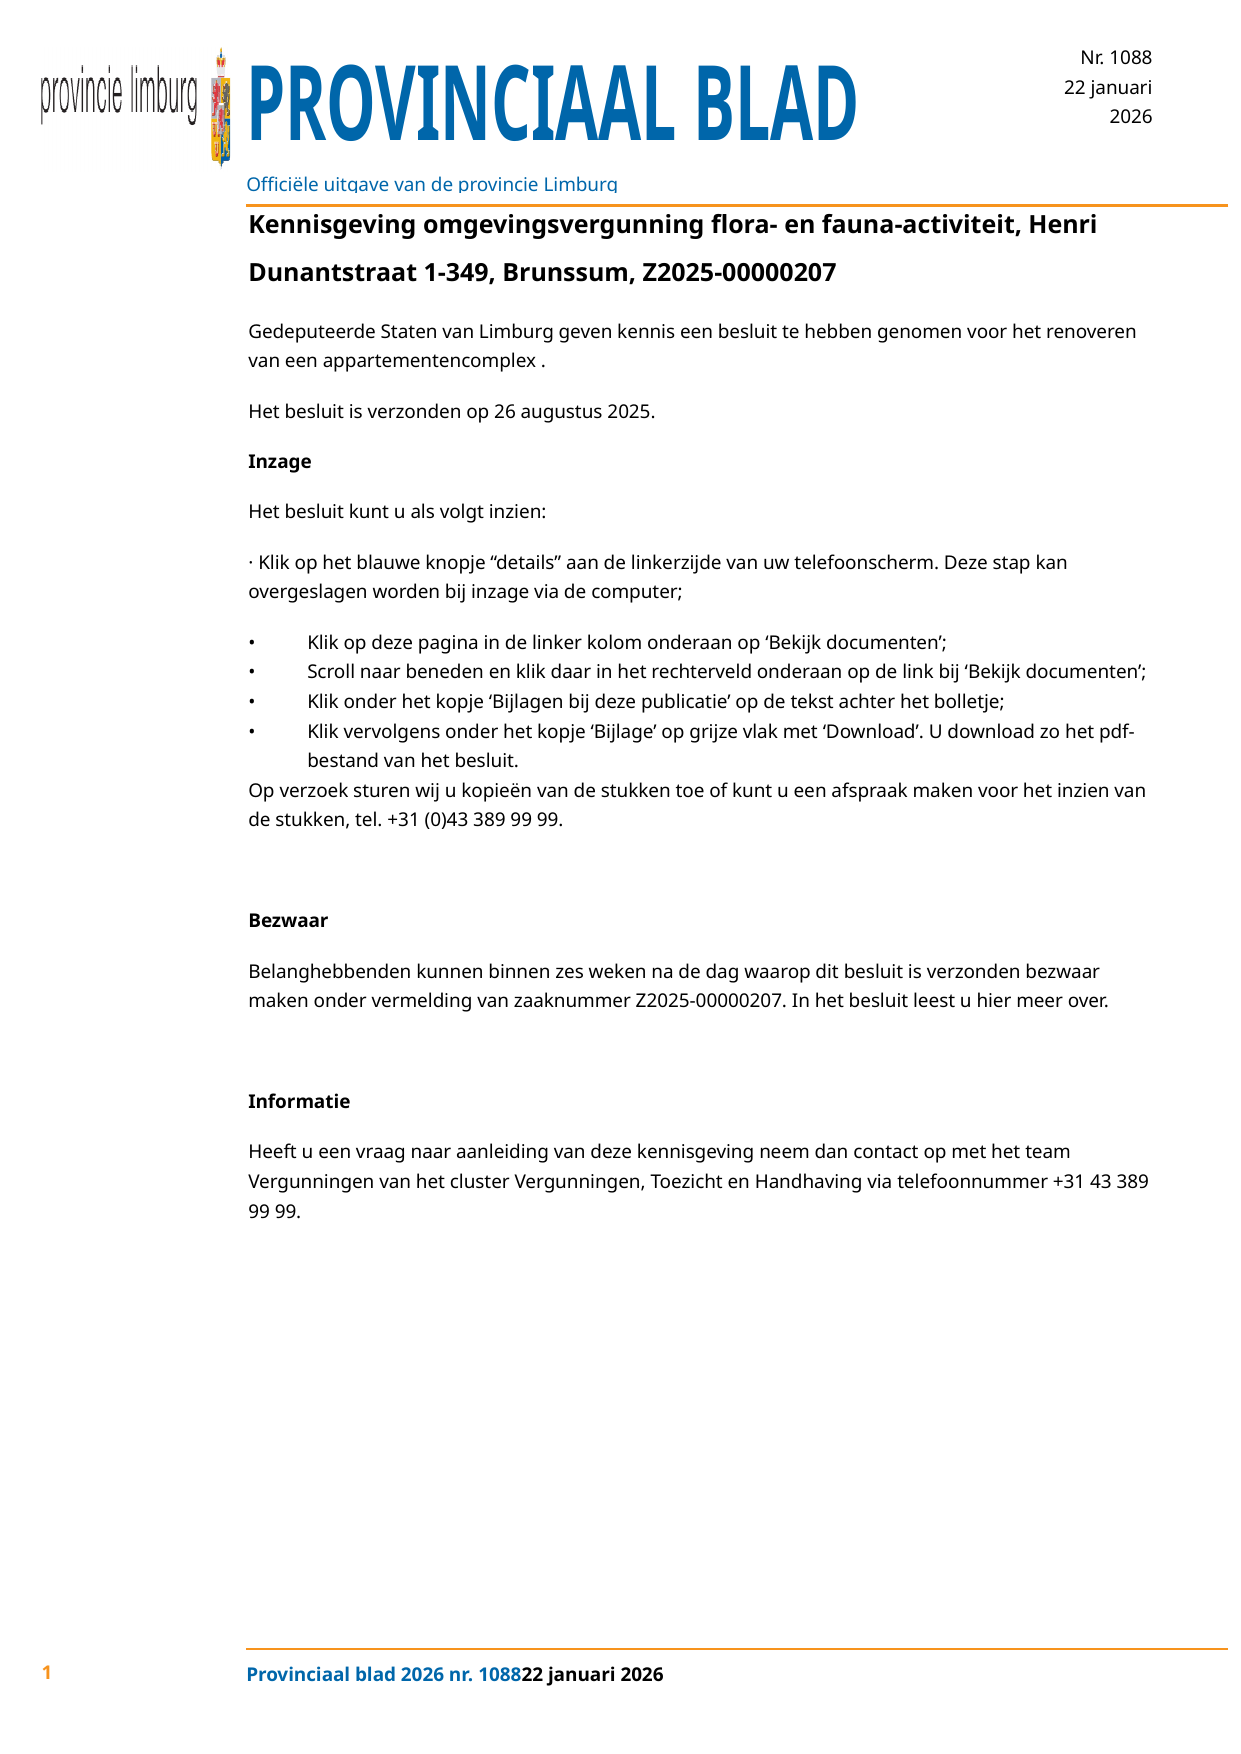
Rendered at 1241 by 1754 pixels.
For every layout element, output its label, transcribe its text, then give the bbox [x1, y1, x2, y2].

text Bezwaar [248, 907, 1152, 933]
picture [41, 47, 231, 172]
text · Klik op het blauwe knopje “details” aan de linkerzijde van uw telefoonscherm. Deze stap kan overgeslagen worden bij inzage via de computer; [248, 549, 1152, 604]
list Klik onder het kopje ‘Bijlagen bij deze publicatie’ op de tekst achter het bolletje; [248, 688, 1152, 714]
text Heeft u een vraag naar aanleiding van deze kennisgeving neem dan contact op met het team Vergunningen van het cluster Vergunningen, Toezicht en Handhaving via telefoonnummer +31 43 389 99 99. [248, 1139, 1152, 1224]
text Belanghebbenden kunnen binnen zes weken na de dag waarop dit besluit is verzonden bezwaar maken onder vermelding van zaaknummer Z2025-00000207. In het besluit leest u hier meer over. [248, 958, 1152, 1013]
text Op verzoek sturen wij u kopieën van de stukken toe of kunt u een afspraak maken voor het inzien van de stukken, tel. +31 (0)43 389 99 99. [248, 777, 1152, 832]
text Inzage [248, 448, 1152, 474]
text Kennisgeving omgevingsvergunning flora- en fauna-activiteit, Henri Dunantstraat 1-349, Brunssum, Z2025-00000207 [248, 207, 1152, 288]
text Informatie [248, 1088, 1152, 1114]
text Het besluit is verzonden op 26 augustus 2025. [248, 398, 1152, 424]
text Gedeputeerde Staten van Limburg geven kennis een besluit te hebben genomen voor het renoveren van een appartementencomplex . [248, 318, 1152, 373]
text Het besluit kunt u als volgt inzien: [248, 499, 1152, 524]
list Klik op deze pagina in de linker kolom onderaan op ‘Bekijk documenten’; [248, 629, 1152, 655]
list Scroll naar beneden en klik daar in het rechterveld onderaan op de link bij ‘Bekijk documenten’; [248, 659, 1152, 684]
list Klik vervolgens onder het kopje ‘Bijlage’ op grijze vlak met ‘Download’. U download zo het pdf-bestand van het besluit. [248, 718, 1152, 773]
